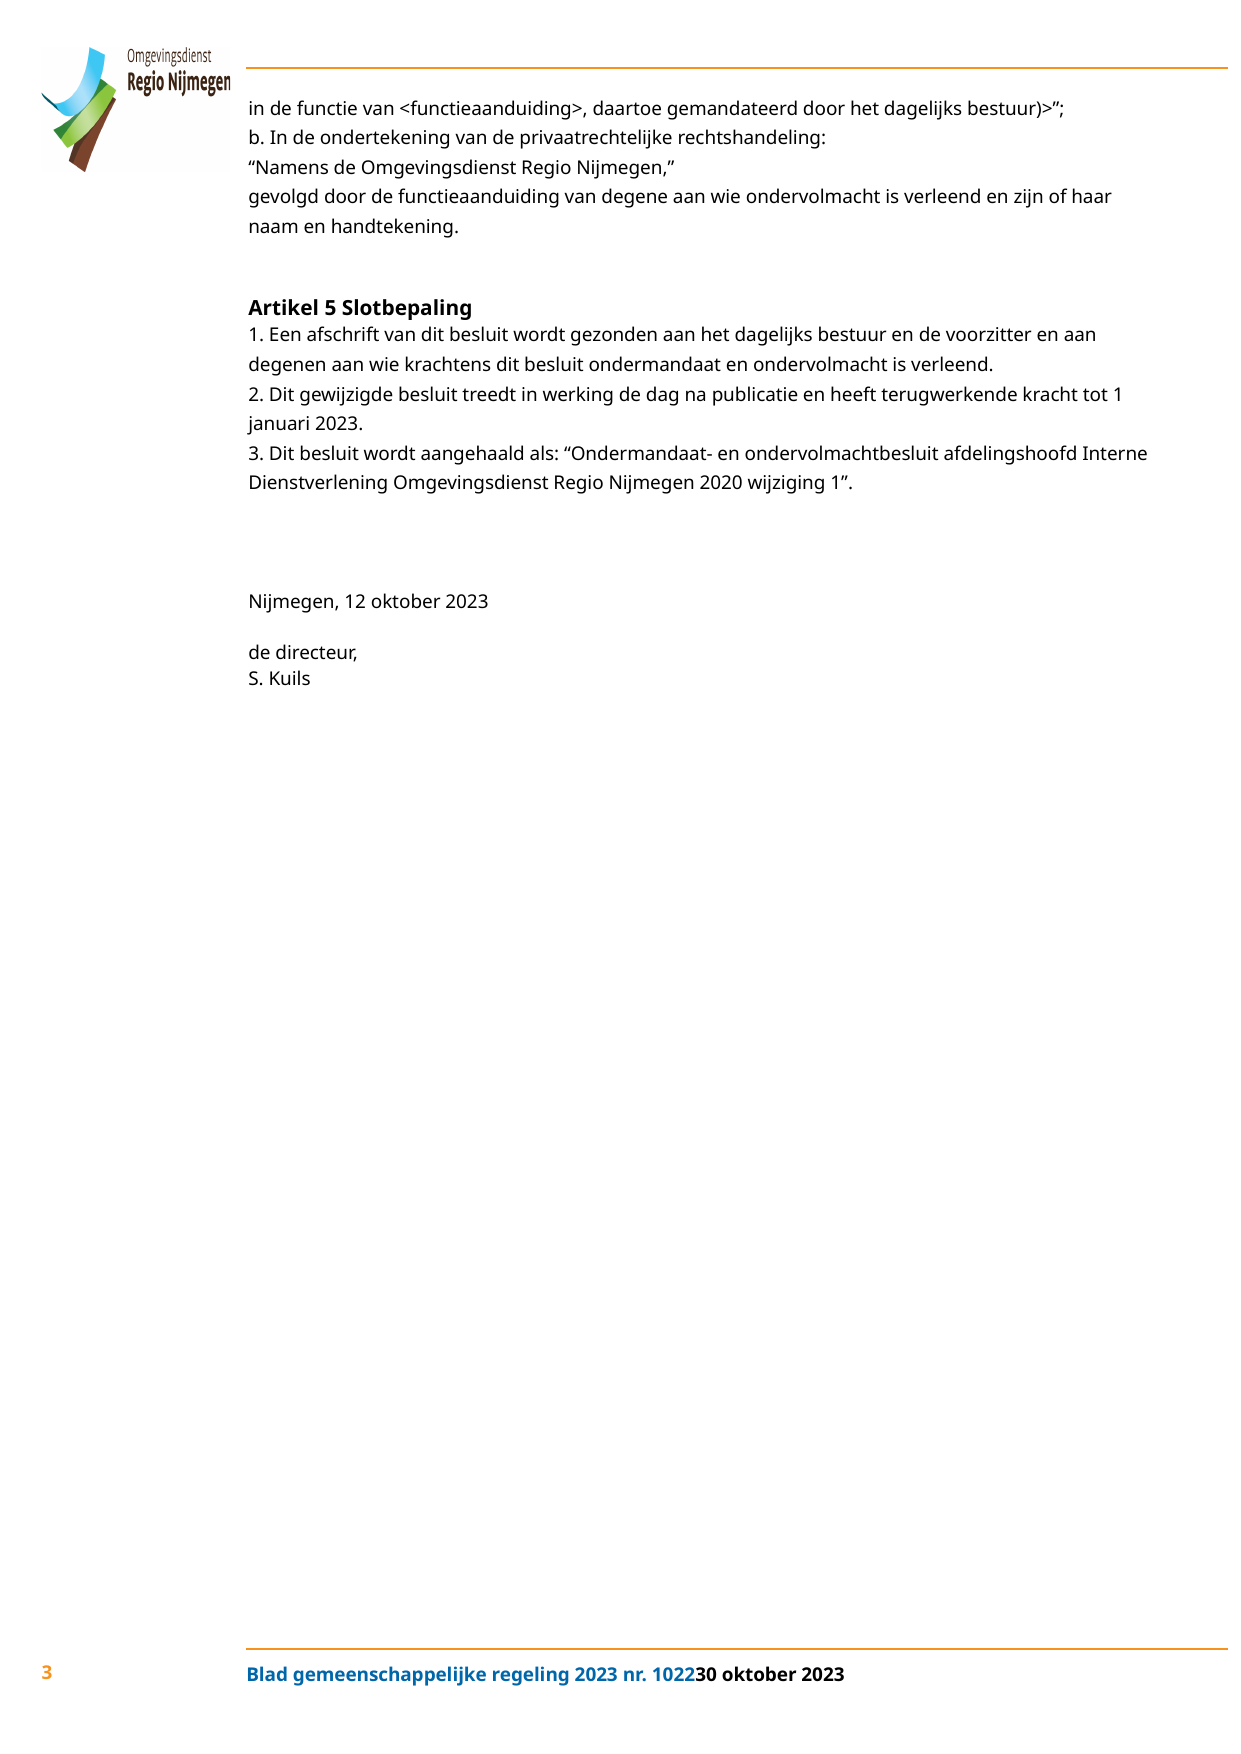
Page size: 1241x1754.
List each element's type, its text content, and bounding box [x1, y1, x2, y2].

picture [41, 47, 231, 172]
text gevolgd door de functieaanduiding van degene aan wie ondervolmacht is verleend en zijn of haar naam en handtekening. [248, 183, 1152, 239]
text in de functie van <functieaanduiding>, daartoe gemandateerd door het dagelijks bestuur)>”; [248, 95, 1152, 121]
text 3. Dit besluit wordt aangehaald als: “Ondermandaat- en ondervolmachtbesluit afdelingshoofd Interne Dienstverlening Omgevingsdienst Regio Nijmegen 2020 wijziging 1”. [248, 440, 1152, 495]
text 2. Dit gewijzigde besluit treedt in werking de dag na publicatie en heeft terugwerkende kracht tot 1 januari 2023. [248, 381, 1152, 436]
text S. Kuils [248, 665, 1152, 691]
text b. In de ondertekening van de privaatrechtelijke rechtshandeling: [248, 124, 1152, 150]
text Artikel 5 Slotbepaling [248, 293, 1152, 322]
text Nijmegen, 12 oktober 2023 [248, 588, 1152, 613]
text “Namens de Omgevingsdienst Regio Nijmegen,” [248, 154, 1152, 180]
text 1. Een afschrift van dit besluit wordt gezonden aan het dagelijks bestuur en de voorzitter en aan degenen aan wie krachtens dit besluit ondermandaat en ondervolmacht is verleend. [248, 322, 1152, 377]
text de directeur, [248, 639, 1152, 665]
